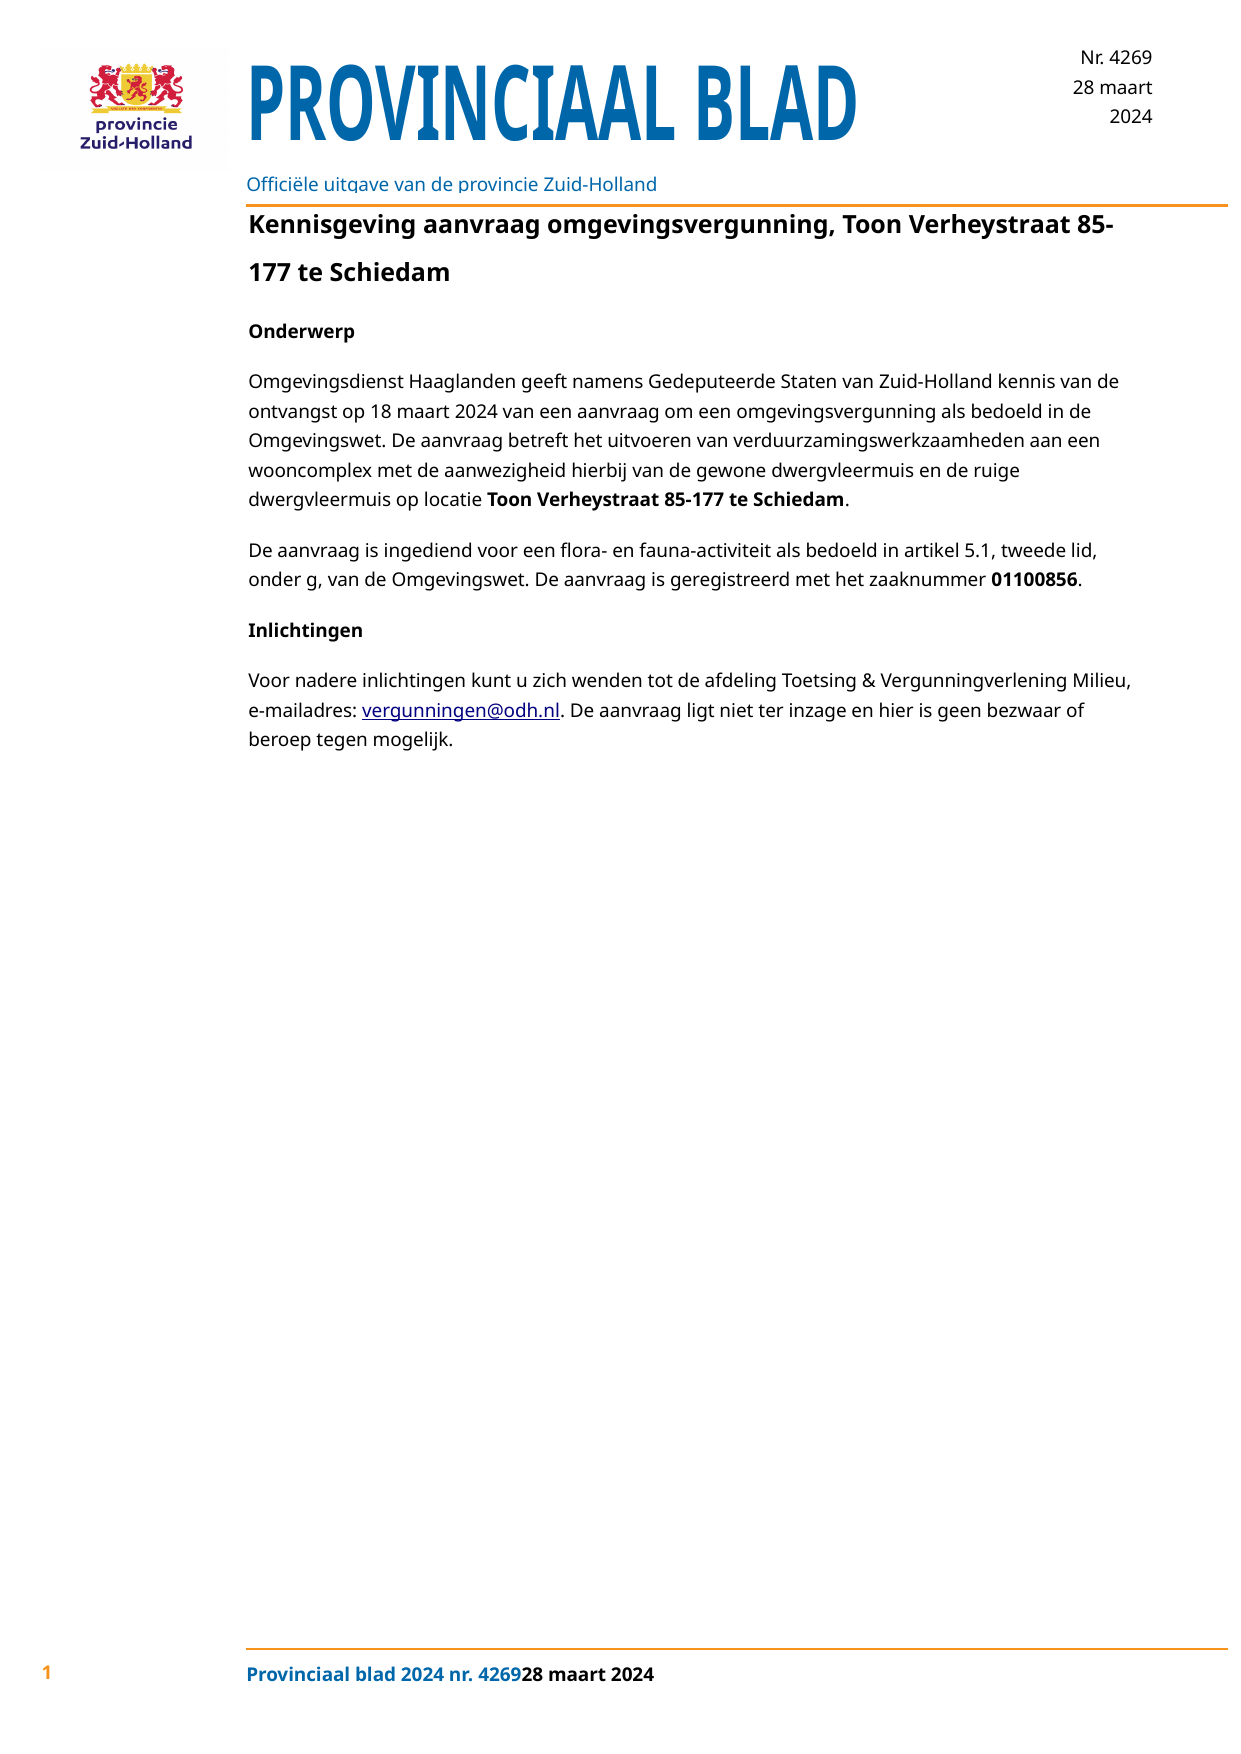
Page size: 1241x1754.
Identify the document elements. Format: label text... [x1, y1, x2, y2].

text Onderwerp [248, 318, 1152, 344]
text Kennisgeving aanvraag omgevingsvergunning, Toon Verheystraat 85-177 te Schiedam [248, 207, 1152, 288]
text Inlichtingen [248, 617, 1152, 643]
text Voor nadere inlichtingen kunt u zich wenden tot de afdeling Toetsing & Vergunningverlening Milieu, e-mailadres: vergunningen@odh.nl. De aanvraag ligt niet ter inzage en hier is geen bezwaar of beroep tegen mogelijk. [248, 667, 1152, 752]
text Omgevingsdienst Haaglanden geeft namens Gedeputeerde Staten van Zuid-Holland kennis van de ontvangst op 18 maart 2024 van een aanvraag om een omgevingsvergunning als bedoeld in de Omgevingswet. De aanvraag betreft het uitvoeren van verduurzamingswerkzaamheden aan een wooncomplex met de aanwezigheid hierbij van de gewone dwergvleermuis en de ruige dwergvleermuis op locatie Toon Verheystraat 85-177 te Schiedam. [248, 368, 1152, 512]
text De aanvraag is ingediend voor een flora- en fauna-activiteit als bedoeld in artikel 5.1, tweede lid, onder g, van de Omgevingswet. De aanvraag is geregistreerd met het zaaknummer 01100856. [248, 537, 1152, 592]
picture [41, 47, 231, 172]
